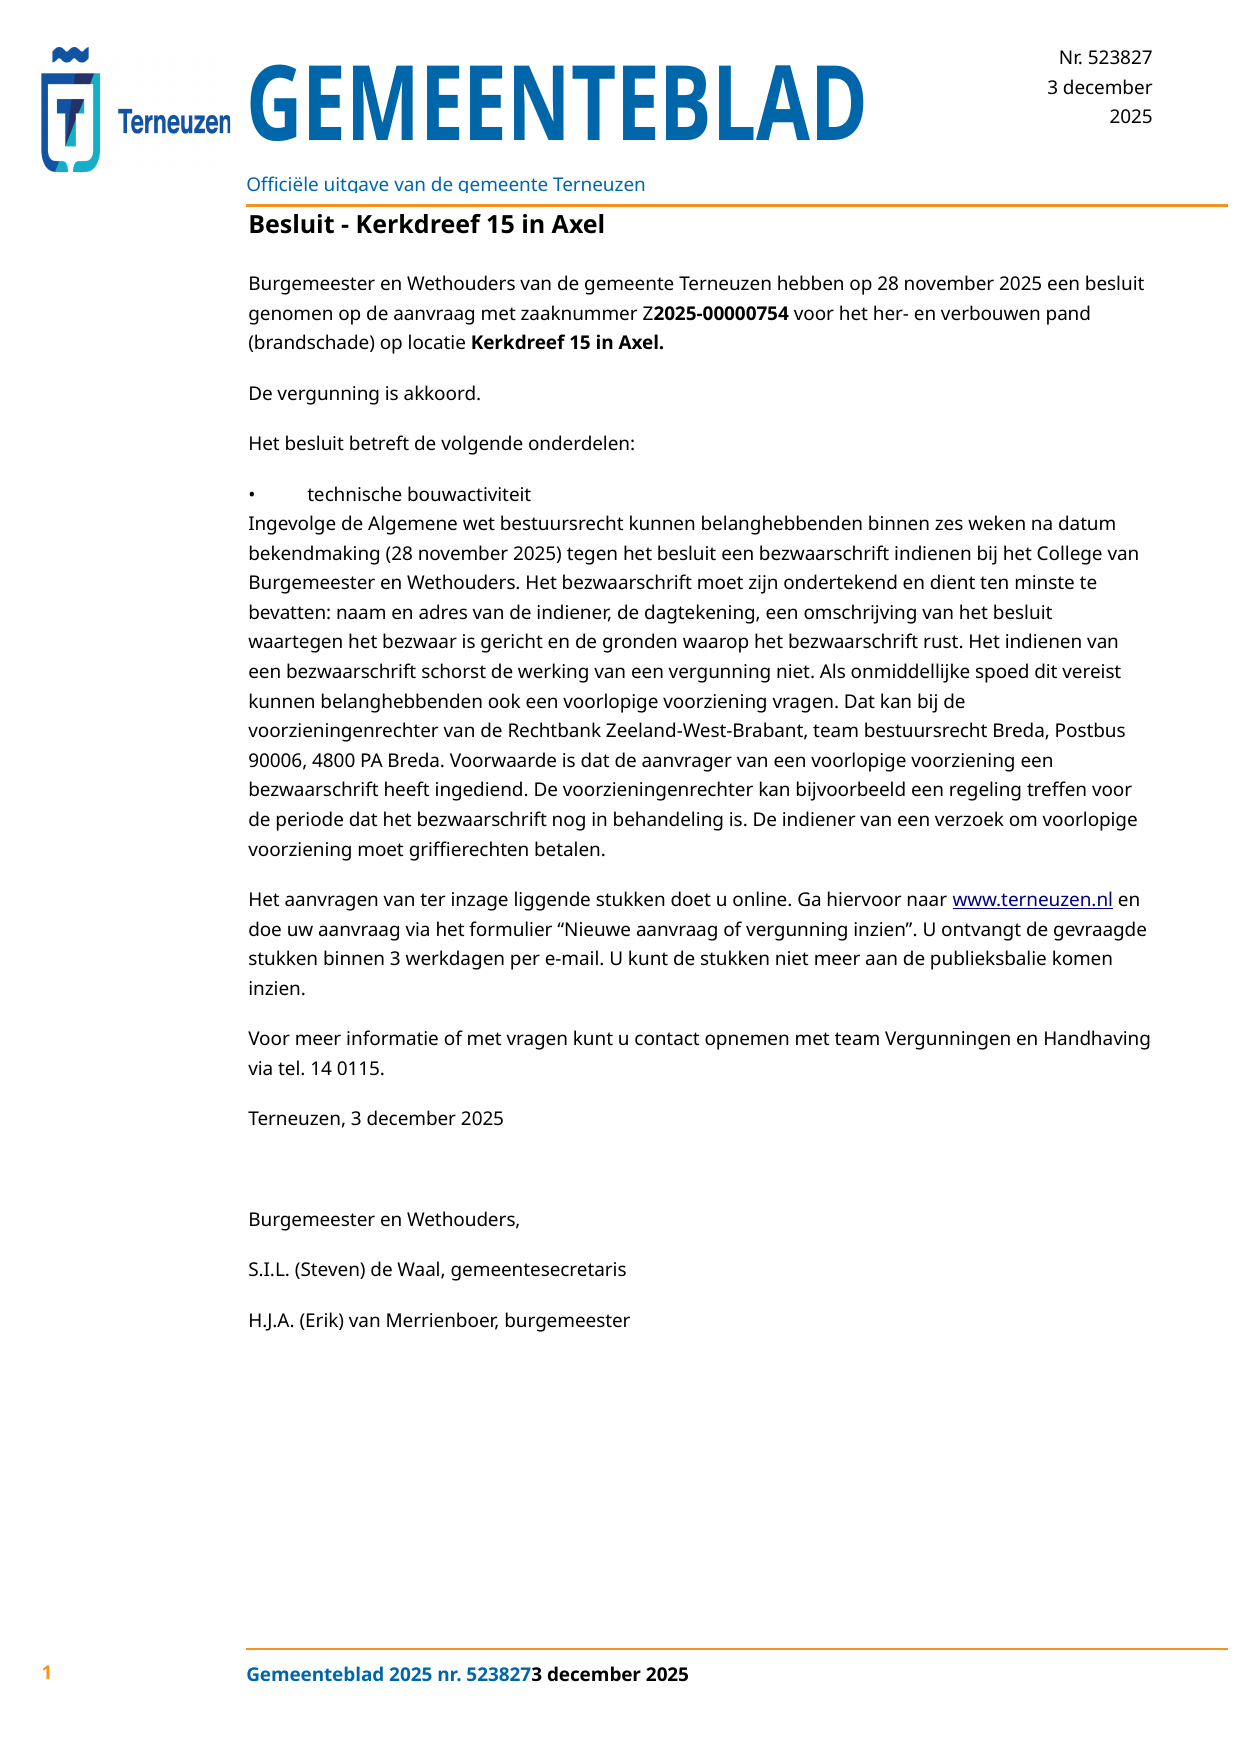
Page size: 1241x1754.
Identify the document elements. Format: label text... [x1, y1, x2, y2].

text Het aanvragen van ter inzage liggende stukken doet u online. Ga hiervoor naar www.terneuzen.nl en doe uw aanvraag via het formulier “Nieuwe aanvraag of vergunning inzien”. U ontvangt de gevraagde stukken binnen 3 werkdagen per e-mail. U kunt de stukken niet meer aan de publieksbalie komen inzien. [248, 886, 1152, 1001]
picture [41, 47, 231, 172]
text S.I.L. (Steven) de Waal, gemeentesecretaris [248, 1257, 1152, 1282]
text Het besluit betreft de volgende onderdelen: [248, 430, 1152, 456]
text Burgemeester en Wethouders, [248, 1206, 1152, 1232]
text Voor meer informatie of met vragen kunt u contact opnemen met team Vergunningen en Handhaving via tel. 14 0115. [248, 1025, 1152, 1081]
list technische bouwactiviteit [248, 481, 1152, 506]
text Terneuzen, 3 december 2025 [248, 1105, 1152, 1131]
text De vergunning is akkoord. [248, 380, 1152, 406]
text Ingevolge de Algemene wet bestuursrecht kunnen belanghebbenden binnen zes weken na datum bekendmaking (28 november 2025) tegen het besluit een bezwaarschrift indienen bij het College van Burgemeester en Wethouders. Het bezwaarschrift moet zijn ondertekend en dient ten minste te bevatten: naam en adres van de indiener, de dagtekening, een omschrijving van het besluit waartegen het bezwaar is gericht en de gronden waarop het bezwaarschrift rust. Het indienen van een bezwaarschrift schorst de werking van een vergunning niet. Als onmiddellijke spoed dit vereist kunnen belanghebbenden ook een voorlopige voorziening vragen. Dat kan bij de voorzieningenrechter van de Rechtbank Zeeland-West-Brabant, team bestuursrecht Breda, Postbus 90006, 4800 PA Breda. Voorwaarde is dat de aanvrager van een voorlopige voorziening een bezwaarschrift heeft ingediend. De voorzieningenrechter kan bijvoorbeeld een regeling treffen voor de periode dat het bezwaarschrift nog in behandeling is. De indiener van een verzoek om voorlopige voorziening moet griffierechten betalen. [248, 510, 1152, 861]
text Besluit - Kerkdreef 15 in Axel [248, 207, 1152, 241]
text Burgemeester en Wethouders van de gemeente Terneuzen hebben op 28 november 2025 een besluit genomen op de aanvraag met zaaknummer Z2025-00000754 voor het her- en verbouwen pand (brandschade) op locatie Kerkdreef 15 in Axel. [248, 270, 1152, 355]
text H.J.A. (Erik) van Merrienboer, burgemeester [248, 1307, 1152, 1333]
